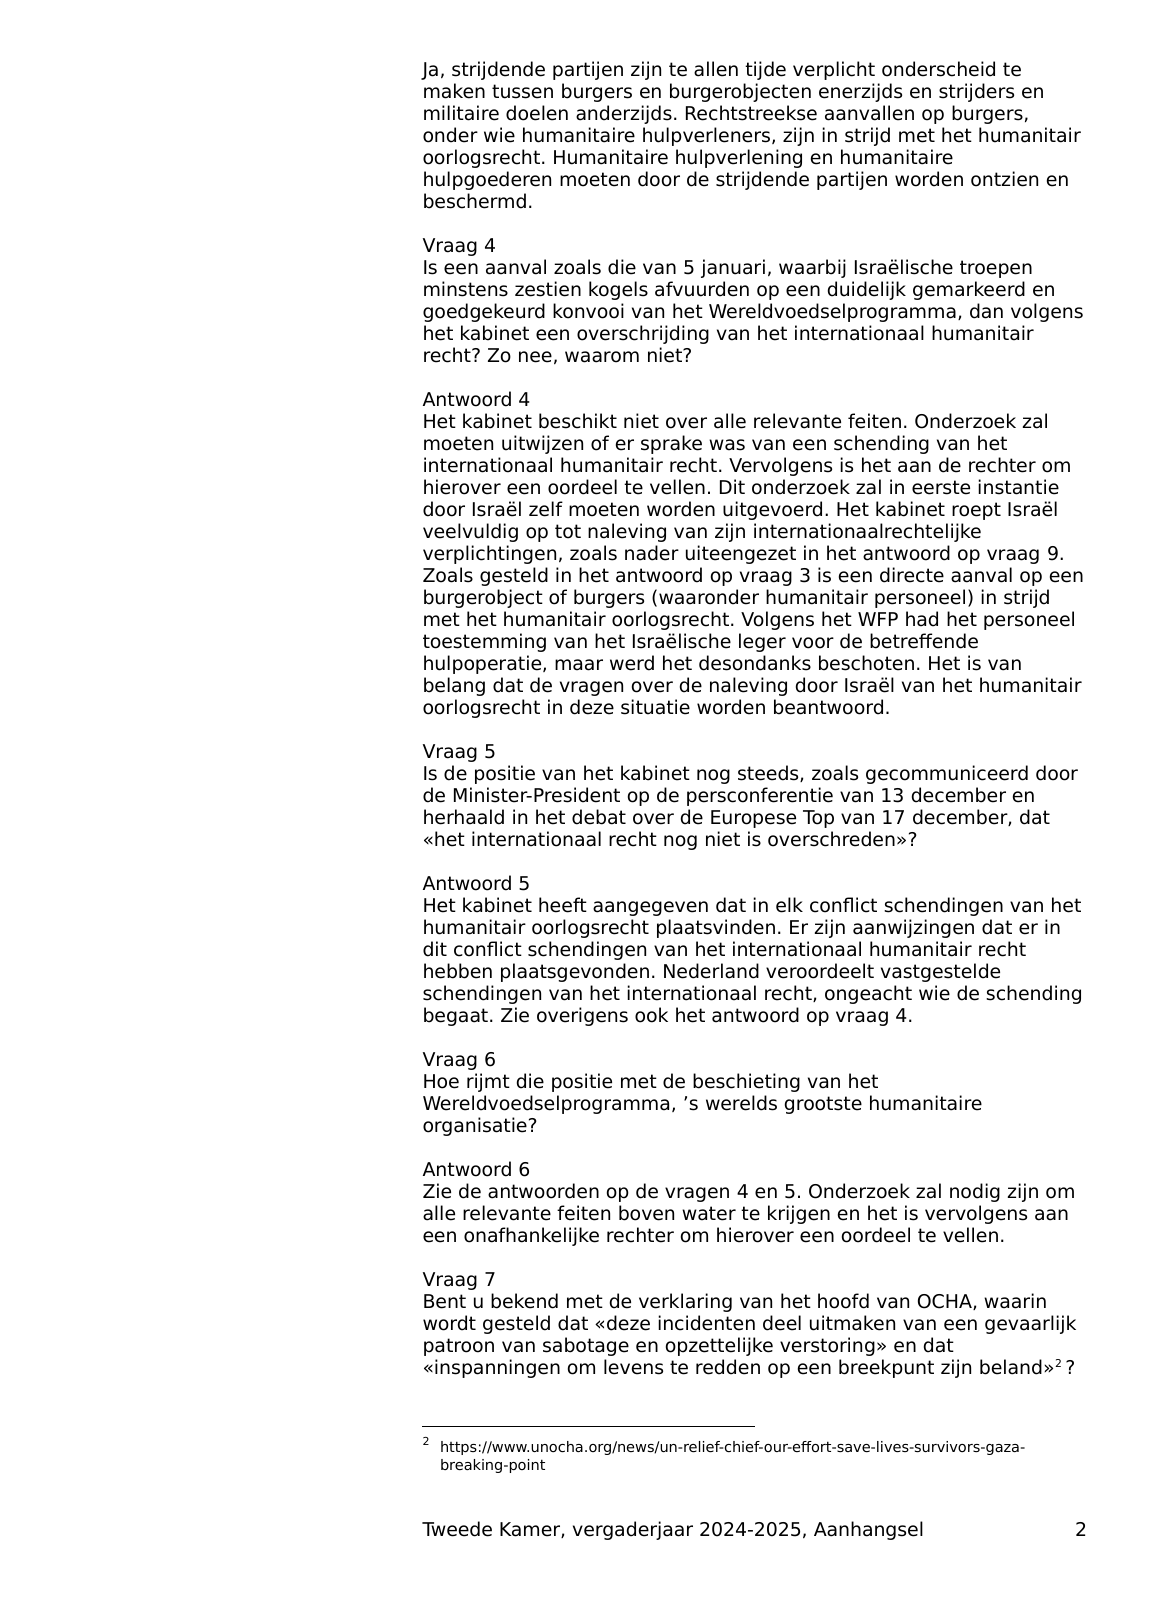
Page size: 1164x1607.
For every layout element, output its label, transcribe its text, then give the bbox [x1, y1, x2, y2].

text Antwoord 4 [422, 389, 1087, 411]
text Bent u bekend met de verklaring van het hoofd van OCHA, waarin wordt gesteld dat «deze incidenten deel uitmaken van een gevaarlijk patroon van sabotage en opzettelijke verstoring» en dat «inspanningen om levens te redden op een breekpunt zijn beland»? [422, 1291, 1087, 1379]
text Vraag 4 [422, 235, 1087, 257]
text Is een aanval zoals die van 5 januari, waarbij Israëlische troepen minstens zestien kogels afvuurden op een duidelijk gemarkeerd en goedgekeurd konvooi van het Wereldvoedselprogramma, dan volgens het kabinet een overschrijding van het internationaal humanitair recht? Zo nee, waarom niet? [422, 257, 1087, 367]
text Is de positie van het kabinet nog steeds, zoals gecommuniceerd door de Minister-President op de persconferentie van 13 december en herhaald in het debat over de Europese Top van 17 december, dat «het internationaal recht nog niet is overschreden»? [422, 763, 1087, 851]
text Ja, strijdende partijen zijn te allen tijde verplicht onderscheid te maken tussen burgers en burgerobjecten enerzijds en strijders en militaire doelen anderzijds. Rechtstreekse aanvallen op burgers, onder wie humanitaire hulpverleners, zijn in strijd met het humanitair oorlogsrecht. Humanitaire hulpverlening en humanitaire hulpgoederen moeten door de strijdende partijen worden ontzien en beschermd. [422, 59, 1087, 213]
text Hoe rijmt die positie met de beschieting van het Wereldvoedselprogramma, ’s werelds grootste humanitaire organisatie? [422, 1071, 1087, 1137]
text https://www.unocha.org/news/un-relief-chief-our-effort-save-lives-survivors-gaza-breaking-point [422, 1435, 1087, 1474]
text Zie de antwoorden op de vragen 4 en 5. Onderzoek zal nodig zijn om alle relevante feiten boven water te krijgen en het is vervolgens aan een onafhankelijke rechter om hierover een oordeel te vellen. [422, 1181, 1087, 1247]
text Antwoord 5 [422, 873, 1087, 895]
text Het kabinet heeft aangegeven dat in elk conflict schendingen van het humanitair oorlogsrecht plaatsvinden. Er zijn aanwijzingen dat er in dit conflict schendingen van het internationaal humanitair recht hebben plaatsgevonden. Nederland veroordeelt vastgestelde schendingen van het internationaal recht, ongeacht wie de schending begaat. Zie overigens ook het antwoord op vraag 4. [422, 895, 1087, 1027]
text Vraag 7 [422, 1269, 1087, 1291]
text Antwoord 6 [422, 1159, 1087, 1181]
text Het kabinet beschikt niet over alle relevante feiten. Onderzoek zal moeten uitwijzen of er sprake was van een schending van het internationaal humanitair recht. Vervolgens is het aan de rechter om hierover een oordeel te vellen. Dit onderzoek zal in eerste instantie door Israël zelf moeten worden uitgevoerd. Het kabinet roept Israël veelvuldig op tot naleving van zijn internationaalrechtelijke verplichtingen, zoals nader uiteengezet in het antwoord op vraag 9. [422, 411, 1087, 565]
text Vraag 5 [422, 741, 1087, 763]
text Vraag 6 [422, 1049, 1087, 1071]
text Zoals gesteld in het antwoord op vraag 3 is een directe aanval op een burgerobject of burgers (waaronder humanitair personeel) in strijd met het humanitair oorlogsrecht. Volgens het WFP had het personeel toestemming van het Israëlische leger voor de betreffende hulpoperatie, maar werd het desondanks beschoten. Het is van belang dat de vragen over de naleving door Israël van het humanitair oorlogsrecht in deze situatie worden beantwoord. [422, 565, 1087, 719]
